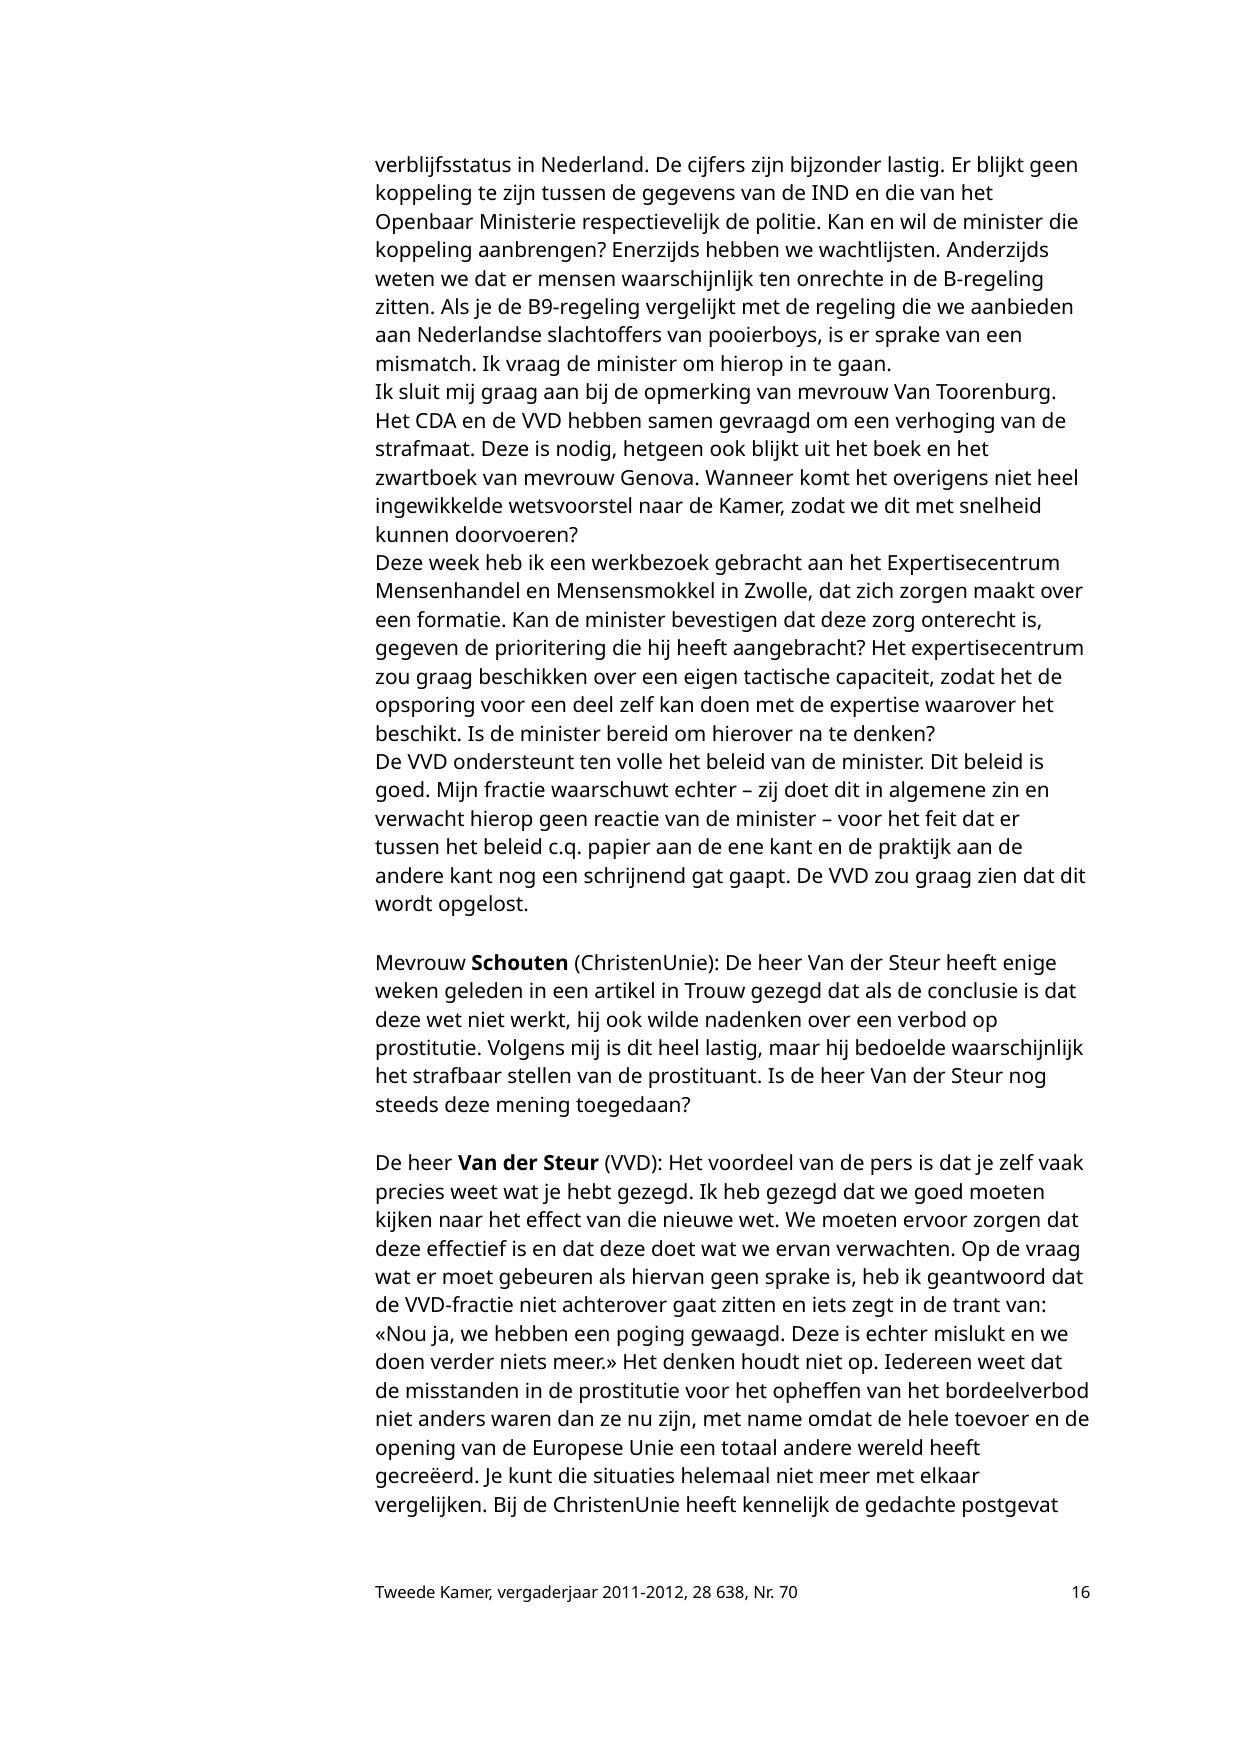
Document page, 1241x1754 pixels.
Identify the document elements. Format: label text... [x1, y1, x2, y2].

text Mevrouw Schouten (ChristenUnie): De heer Van der Steur heeft enige weken geleden in een artikel in Trouw gezegd dat als de conclusie is dat deze wet niet werkt, hij ook wilde nadenken over een verbod op prostitutie. Volgens mij is dit heel lastig, maar hij bedoelde waarschijnlijk het strafbaar stellen van de prostituant. Is de heer Van der Steur nog steeds deze mening toegedaan? [375, 948, 1090, 1118]
text Deze week heb ik een werkbezoek gebracht aan het Expertisecentrum Mensenhandel en Mensensmokkel in Zwolle, dat zich zorgen maakt over een formatie. Kan de minister bevestigen dat deze zorg onterecht is, gegeven de prioritering die hij heeft aangebracht? Het expertisecentrum zou graag beschikken over een eigen tactische capaciteit, zodat het de opsporing voor een deel zelf kan doen met de expertise waarover het beschikt. Is de minister bereid om hierover na te denken? [375, 548, 1090, 747]
text De VVD ondersteunt ten volle het beleid van de minister. Dit beleid is goed. Mijn fractie waarschuwt echter – zij doet dit in algemene zin en verwacht hierop geen reactie van de minister – voor het feit dat er tussen het beleid c.q. papier aan de ene kant en de praktijk aan de andere kant nog een schrijnend gat gaapt. De VVD zou graag zien dat dit wordt opgelost. [375, 747, 1090, 918]
text verblijfsstatus in Nederland. De cijfers zijn bijzonder lastig. Er blijkt geen koppeling te zijn tussen de gegevens van de IND en die van het Openbaar Ministerie respectievelijk de politie. Kan en wil de minister die koppeling aanbrengen? Enerzijds hebben we wachtlijsten. Anderzijds weten we dat er mensen waarschijnlijk ten onrechte in de B-regeling zitten. Als je de B9-regeling vergelijkt met de regeling die we aanbieden aan Nederlandse slachtoffers van pooierboys, is er sprake van een mismatch. Ik vraag de minister om hierop in te gaan. [375, 150, 1090, 377]
text De heer Van der Steur (VVD): Het voordeel van de pers is dat je zelf vaak precies weet wat je hebt gezegd. Ik heb gezegd dat we goed moeten kijken naar het effect van die nieuwe wet. We moeten ervoor zorgen dat deze effectief is en dat deze doet wat we ervan verwachten. Op de vraag wat er moet gebeuren als hiervan geen sprake is, heb ik geantwoord dat de VVD-fractie niet achterover gaat zitten en iets zegt in de trant van: «Nou ja, we hebben een poging gewaagd. Deze is echter mislukt en we doen verder niets meer.» Het denken houdt niet op. Iedereen weet dat de misstanden in de prostitutie voor het opheffen van het bordeelverbod niet anders waren dan ze nu zijn, met name omdat de hele toevoer en de opening van de Europese Unie een totaal andere wereld heeft gecreëerd. Je kunt die situaties helemaal niet meer met elkaar vergelijken. Bij de ChristenUnie heeft kennelijk de gedachte postgevat [375, 1148, 1090, 1518]
text Ik sluit mij graag aan bij de opmerking van mevrouw Van Toorenburg. Het CDA en de VVD hebben samen gevraagd om een verhoging van de strafmaat. Deze is nodig, hetgeen ook blijkt uit het boek en het zwartboek van mevrouw Genova. Wanneer komt het overigens niet heel ingewikkelde wetsvoorstel naar de Kamer, zodat we dit met snelheid kunnen doorvoeren? [375, 377, 1090, 548]
